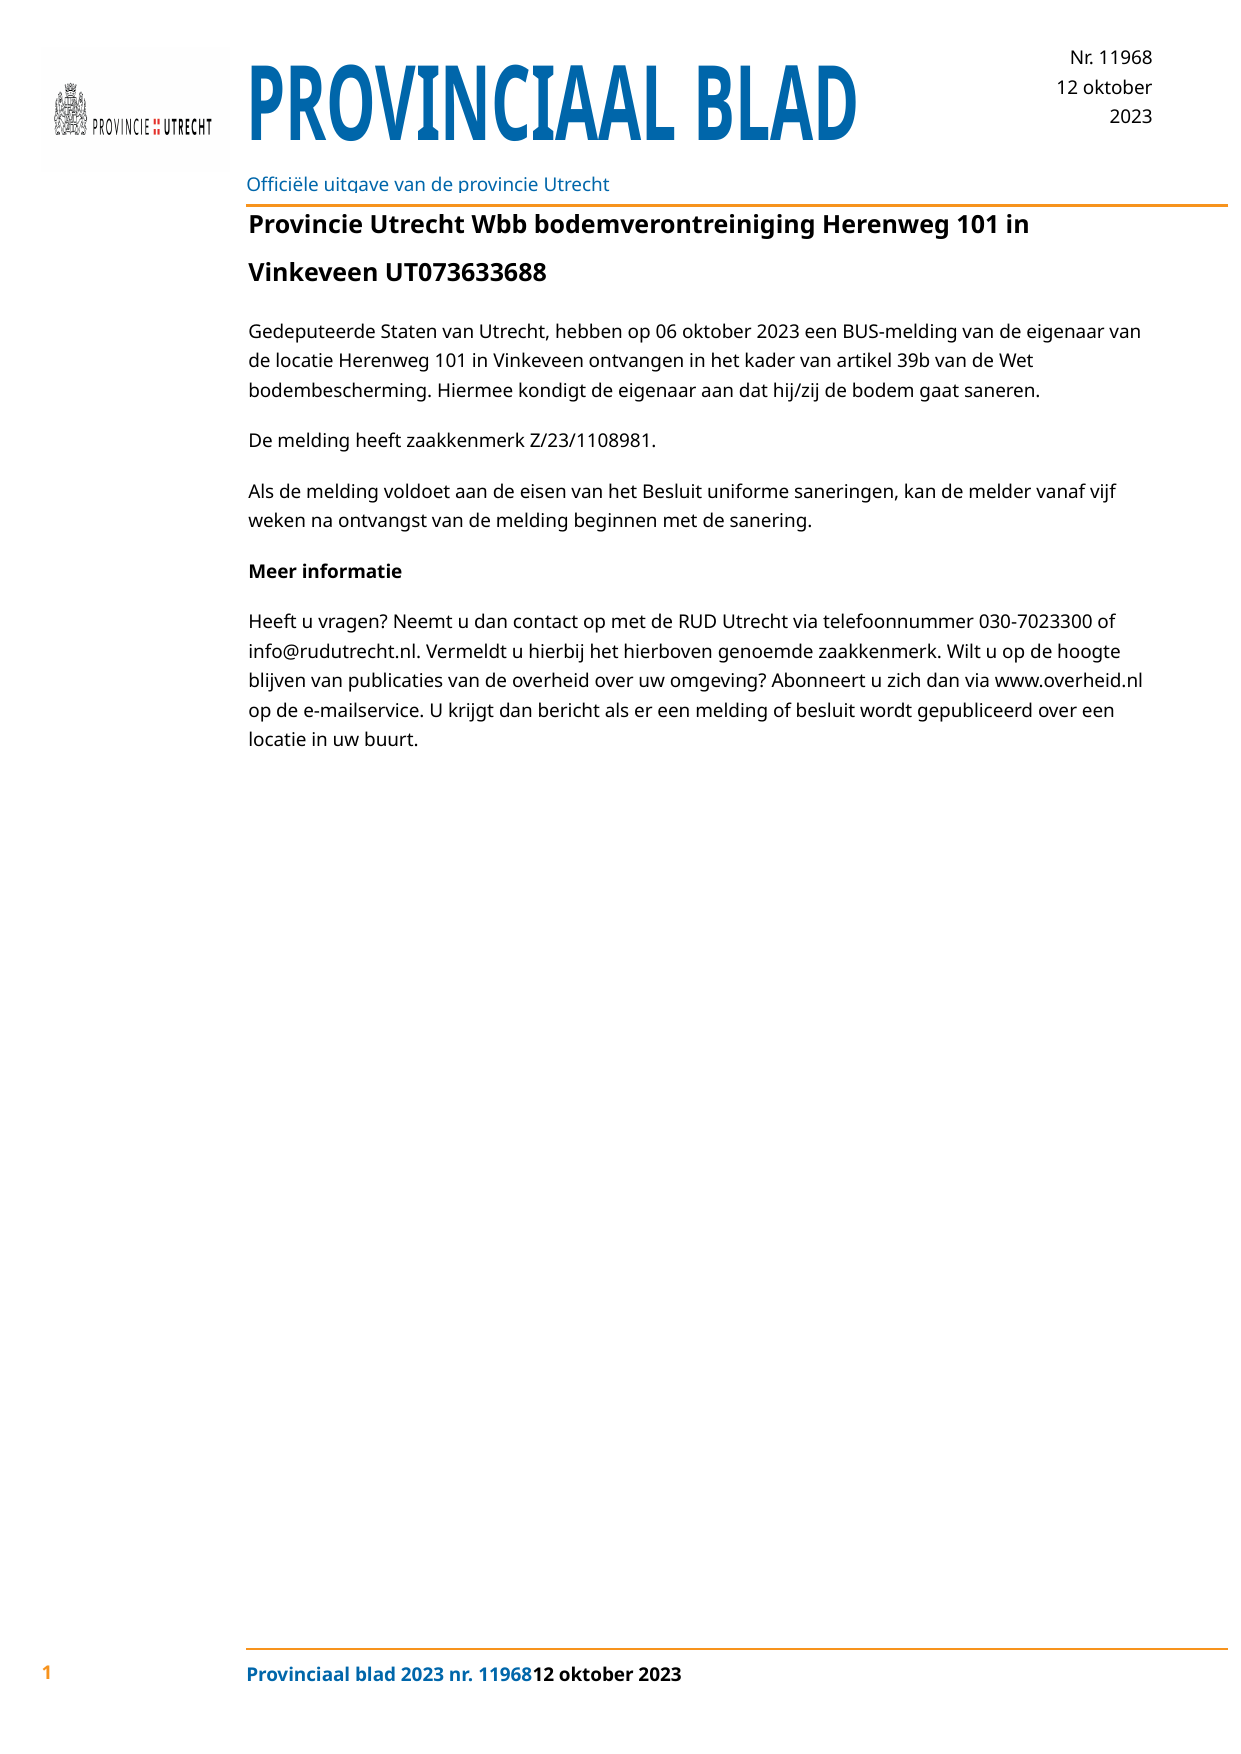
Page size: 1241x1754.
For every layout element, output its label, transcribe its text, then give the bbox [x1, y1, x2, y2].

text Provincie Utrecht Wbb bodemverontreiniging Herenweg 101 in Vinkeveen UT073633688 [248, 207, 1152, 288]
text Heeft u vragen? Neemt u dan contact op met de RUD Utrecht via telefoonnummer 030-7023300 of info@rudutrecht.nl. Vermeldt u hierbij het hierboven genoemde zaakkenmerk. Wilt u op de hoogte blijven van publicaties van de overheid over uw omgeving? Abonneert u zich dan via www.overheid.nl op de e-mailservice. U krijgt dan bericht als er een melding of besluit wordt gepubliceerd over een locatie in uw buurt. [248, 608, 1152, 752]
picture [41, 47, 231, 172]
text Gedeputeerde Staten van Utrecht, hebben op 06 oktober 2023 een BUS-melding van de eigenaar van de locatie Herenweg 101 in Vinkeveen ontvangen in het kader van artikel 39b van de Wet bodembescherming. Hiermee kondigt de eigenaar aan dat hij/zij de bodem gaat saneren. [248, 318, 1152, 403]
text Als de melding voldoet aan de eisen van het Besluit uniforme saneringen, kan de melder vanaf vijf weken na ontvangst van de melding beginnen met de sanering. [248, 478, 1152, 533]
text De melding heeft zaakkenmerk Z/23/1108981. [248, 427, 1152, 453]
text Meer informatie [248, 558, 1152, 584]
